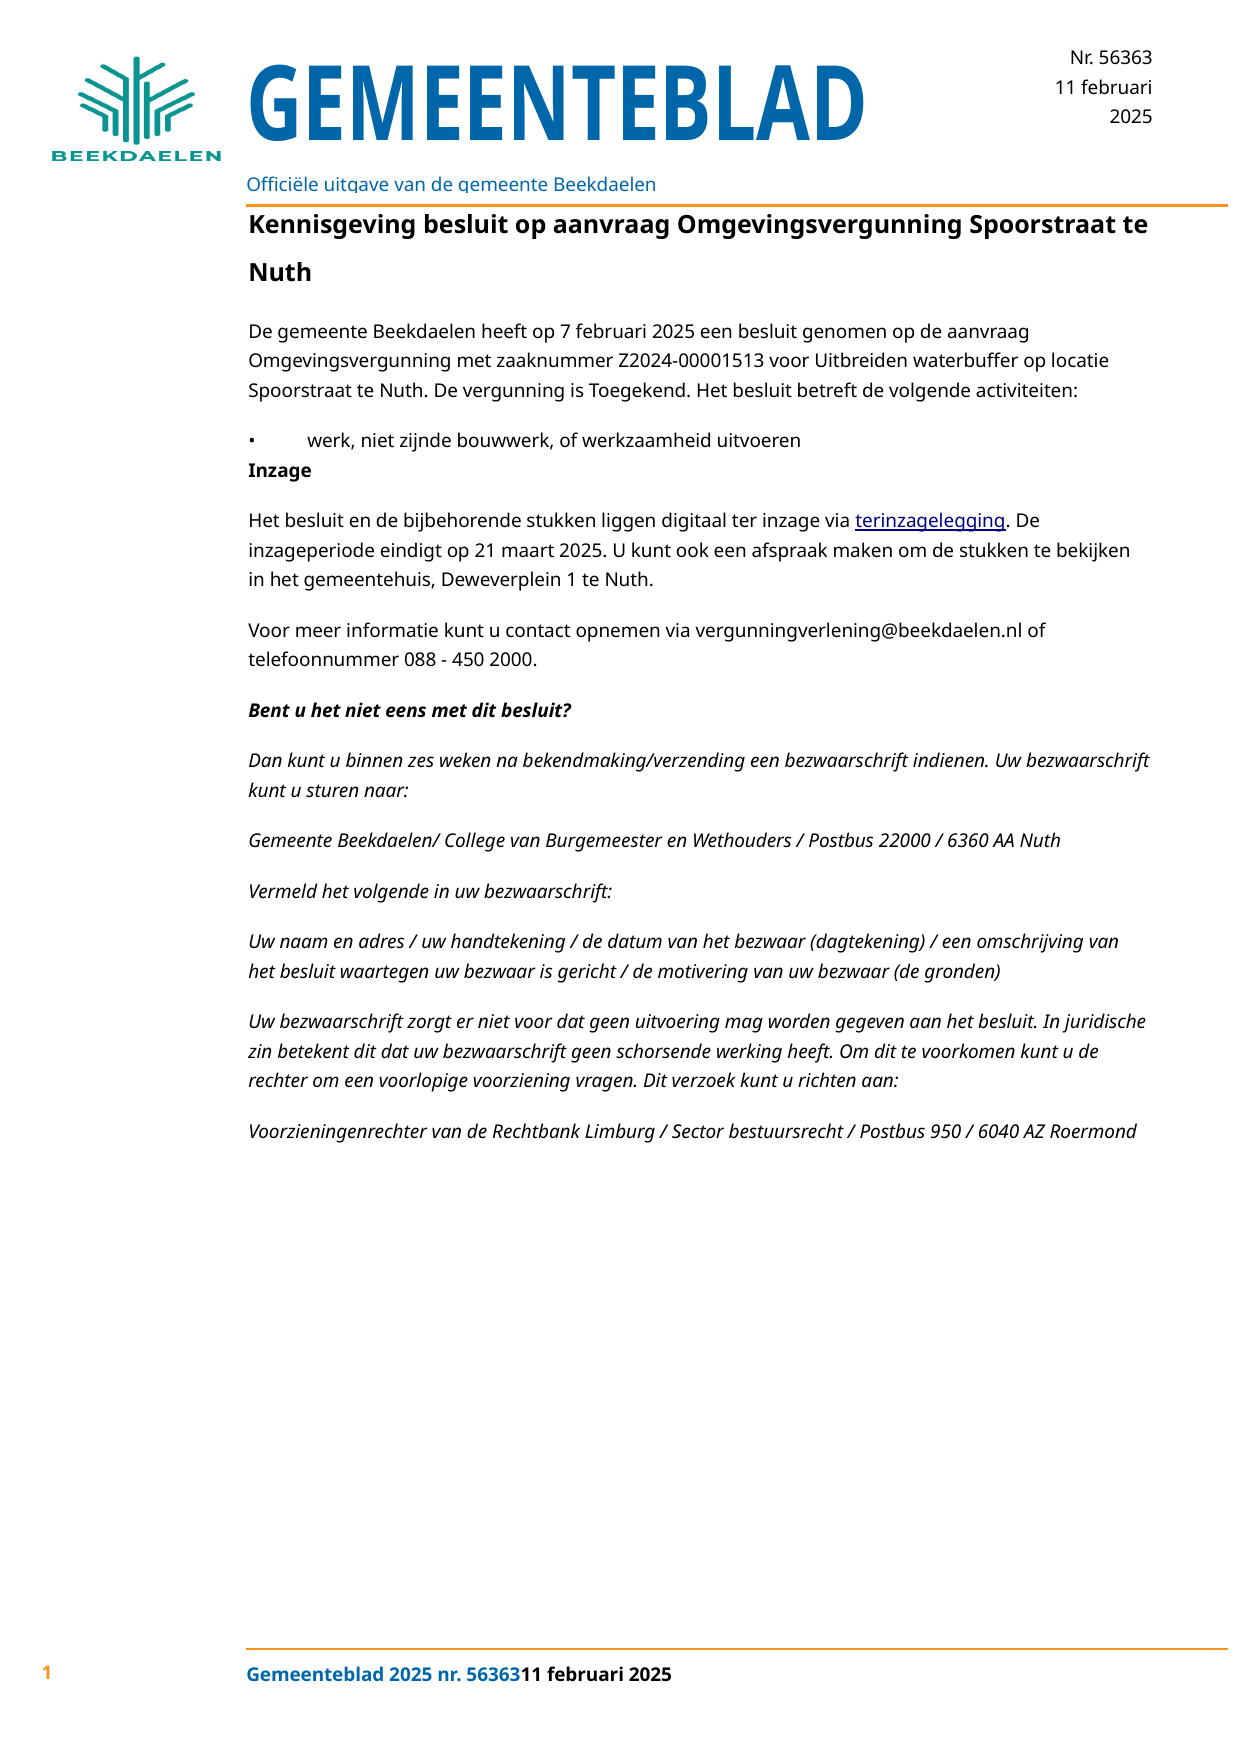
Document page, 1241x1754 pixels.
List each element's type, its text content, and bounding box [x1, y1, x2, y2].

picture [41, 47, 231, 172]
text De gemeente Beekdaelen heeft op 7 februari 2025 een besluit genomen op de aanvraag Omgevingsvergunning met zaaknummer Z2024-00001513 voor Uitbreiden waterbuffer op locatie Spoorstraat te Nuth. De vergunning is Toegekend. Het besluit betreft de volgende activiteiten: [248, 318, 1152, 403]
text Uw bezwaarschrift zorgt er niet voor dat geen uitvoering mag worden gegeven aan het besluit. In juridische zin betekent dit dat uw bezwaarschrift geen schorsende werking heeft. Om dit te voorkomen kunt u de rechter om een voorlopige voorziening vragen. Dit verzoek kunt u richten aan: [248, 1008, 1152, 1093]
list werk, niet zijnde bouwwerk, of werkzaamheid uitvoeren [248, 427, 1152, 453]
text Voorzieningenrechter van de Rechtbank Limburg / Sector bestuursrecht / Postbus 950 / 6040 AZ Roermond [248, 1118, 1152, 1144]
text Het besluit en de bijbehorende stukken liggen digitaal ter inzage via terinzagelegging. De inzageperiode eindigt op 21 maart 2025. U kunt ook een afspraak maken om de stukken te bekijken in het gemeentehuis, Deweverplein 1 te Nuth. [248, 507, 1152, 592]
text Vermeld het volgende in uw bezwaarschrift: [248, 878, 1152, 904]
text Dan kunt u binnen zes weken na bekendmaking/verzending een bezwaarschrift indienen. Uw bezwaarschrift kunt u sturen naar: [248, 747, 1152, 803]
text Kennisgeving besluit op aanvraag Omgevingsvergunning Spoorstraat te Nuth [248, 207, 1152, 288]
text Inzage [248, 457, 1152, 483]
text Uw naam en adres / uw handtekening / de datum van het bezwaar (dagtekening) / een omschrijving van het besluit waartegen uw bezwaar is gericht / de motivering van uw bezwaar (de gronden) [248, 928, 1152, 984]
text Bent u het niet eens met dit besluit? [248, 697, 1152, 723]
text Voor meer informatie kunt u contact opnemen via vergunningverlening@beekdaelen.nl of telefoonnummer 088 - 450 2000. [248, 617, 1152, 672]
text Gemeente Beekdaelen/ College van Burgemeester en Wethouders / Postbus 22000 / 6360 AA Nuth [248, 827, 1152, 853]
